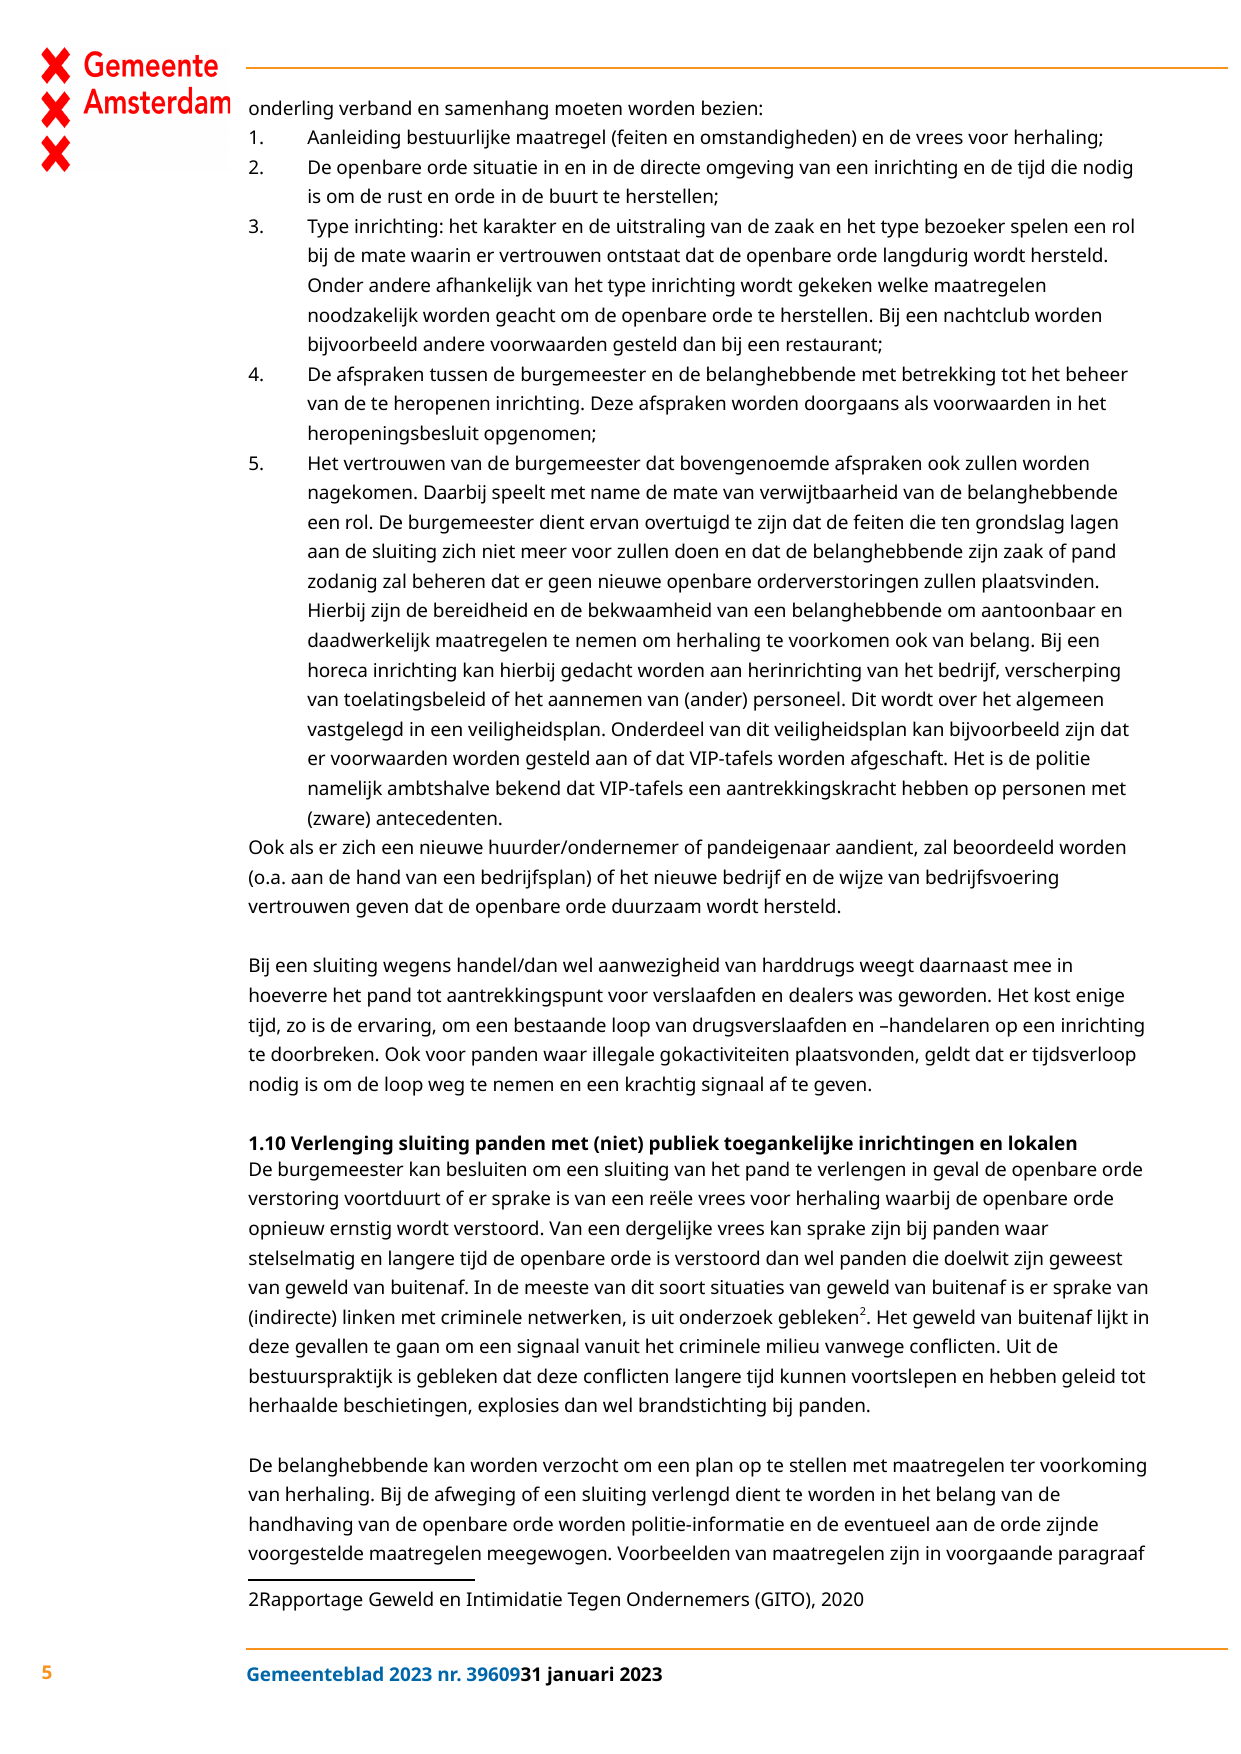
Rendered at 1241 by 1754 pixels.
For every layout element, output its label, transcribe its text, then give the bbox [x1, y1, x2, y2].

list Het vertrouwen van de burgemeester dat bovengenoemde afspraken ook zullen worden nagekomen. Daarbij speelt met name de mate van verwijtbaarheid van de belanghebbende een rol. De burgemeester dient ervan overtuigd te zijn dat de feiten die ten grondslag lagen aan de sluiting zich niet meer voor zullen doen en dat de belanghebbende zijn zaak of pand zodanig zal beheren dat er geen nieuwe openbare orderverstoringen zullen plaatsvinden. [248, 450, 1152, 594]
text Ook als er zich een nieuwe huurder/ondernemer of pandeigenaar aandient, zal beoordeeld worden (o.a. aan de hand van een bedrijfsplan) of het nieuwe bedrijf en de wijze van bedrijfsvoering vertrouwen geven dat de openbare orde duurzaam wordt hersteld. [248, 834, 1152, 919]
text 1.10 Verlenging sluiting panden met (niet) publiek toegankelijke inrichtingen en lokalen [248, 1130, 1152, 1156]
list De afspraken tussen de burgemeester en de belanghebbende met betrekking tot het beheer van de te heropenen inrichting. Deze afspraken worden doorgaans als voorwaarden in het heropeningsbesluit opgenomen; [248, 361, 1152, 446]
text onderling verband en samenhang moeten worden bezien: [248, 95, 1152, 121]
text De belanghebbende kan worden verzocht om een plan op te stellen met maatregelen ter voorkoming van herhaling. Bij de afweging of een sluiting verlengd dient te worden in het belang van de handhaving van de openbare orde worden politie-informatie en de eventueel aan de orde zijnde voorgestelde maatregelen meegewogen. Voorbeelden van maatregelen zijn in voorgaande paragraaf [248, 1452, 1152, 1566]
list Hierbij zijn de bereidheid en de bekwaamheid van een belanghebbende om aantoonbaar en daadwerkelijk maatregelen te nemen om herhaling te voorkomen ook van belang. Bij een horeca inrichting kan hierbij gedacht worden aan herinrichting van het bedrijf, verscherping van toelatingsbeleid of het aannemen van (ander) personeel. Dit wordt over het algemeen vastgelegd in een veiligheidsplan. Onderdeel van dit veiligheidsplan kan bijvoorbeeld zijn dat er voorwaarden worden gesteld aan of dat VIP-tafels worden afgeschaft. Het is de politie namelijk ambtshalve bekend dat VIP-tafels een aantrekkingskracht hebben op personen met (zware) antecedenten. [248, 598, 1152, 831]
picture [41, 47, 231, 172]
list Aanleiding bestuurlijke maatregel (feiten en omstandigheden) en de vrees voor herhaling; [248, 124, 1152, 150]
list De openbare orde situatie in en in de directe omgeving van een inrichting en de tijd die nodig is om de rust en orde in de buurt te herstellen; [248, 154, 1152, 209]
text De burgemeester kan besluiten om een sluiting van het pand te verlengen in geval de openbare orde verstoring voortduurt of er sprake is van een reële vrees voor herhaling waarbij de openbare orde opnieuw ernstig wordt verstoord. Van een dergelijke vrees kan sprake zijn bij panden waar stelselmatig en langere tijd de openbare orde is verstoord dan wel panden die doelwit zijn geweest van geweld van buitenaf. In de meeste van dit soort situaties van geweld van buitenaf is er sprake van (indirecte) linken met criminele netwerken, is uit onderzoek gebleken. Het geweld van buitenaf lijkt in deze gevallen te gaan om een signaal vanuit het criminele milieu vanwege conflicten. Uit de bestuurspraktijk is gebleken dat deze conflicten langere tijd kunnen voortslepen en hebben geleid tot herhaalde beschietingen, explosies dan wel brandstichting bij panden. [248, 1156, 1152, 1418]
text Bij een sluiting wegens handel/dan wel aanwezigheid van harddrugs weegt daarnaast mee in hoeverre het pand tot aantrekkingspunt voor verslaafden en dealers was geworden. Het kost enige tijd, zo is de ervaring, om een bestaande loop van drugsverslaafden en –handelaren op een inrichting te doorbreken. Ook voor panden waar illegale gokactiviteiten plaatsvonden, geldt dat er tijdsverloop nodig is om de loop weg te nemen en een krachtig signaal af te geven. [248, 953, 1152, 1097]
text Rapportage Geweld en Intimidatie Tegen Ondernemers (GITO), 2020 [248, 1586, 1152, 1612]
list Type inrichting: het karakter en de uitstraling van de zaak en het type bezoeker spelen een rol bij de mate waarin er vertrouwen ontstaat dat de openbare orde langdurig wordt hersteld. Onder andere afhankelijk van het type inrichting wordt gekeken welke maatregelen noodzakelijk worden geacht om de openbare orde te herstellen. Bij een nachtclub worden bijvoorbeeld andere voorwaarden gesteld dan bij een restaurant; [248, 213, 1152, 357]
